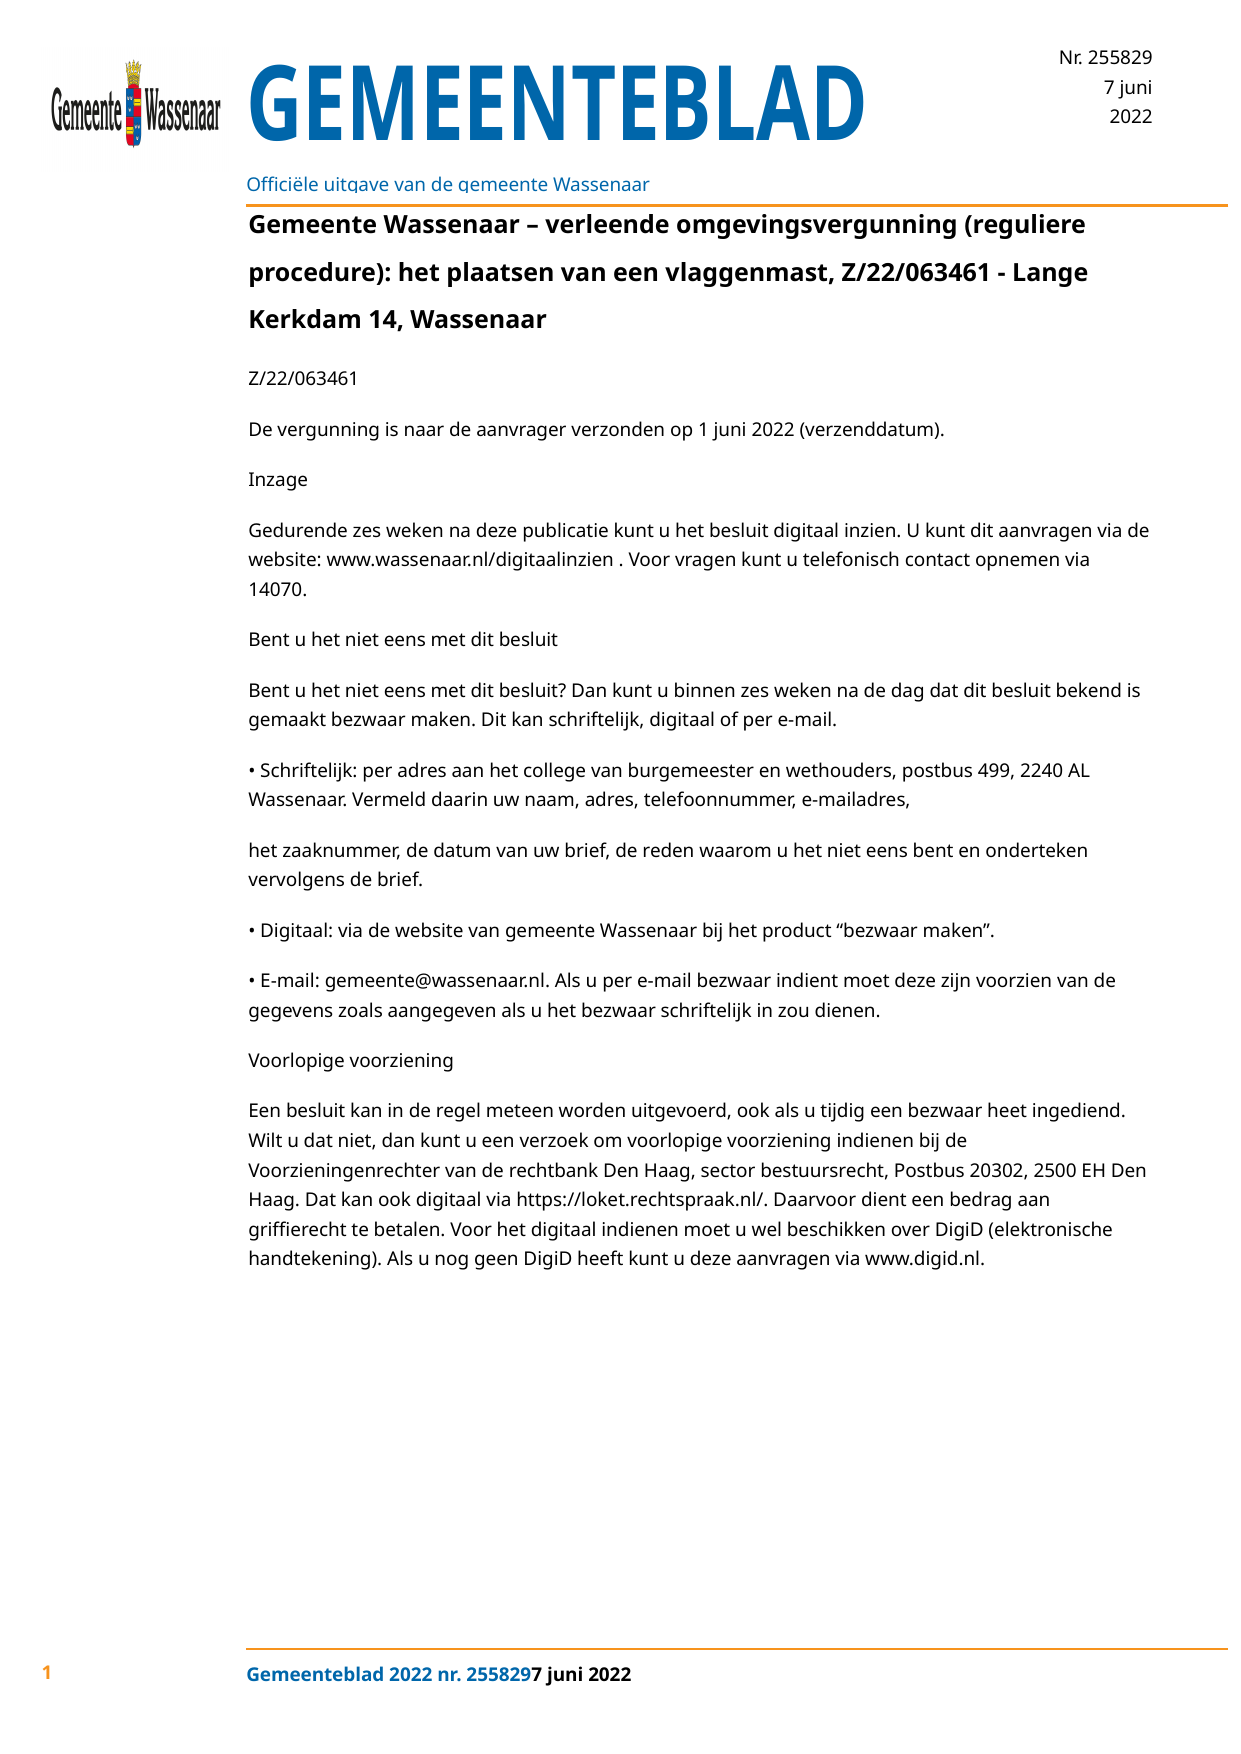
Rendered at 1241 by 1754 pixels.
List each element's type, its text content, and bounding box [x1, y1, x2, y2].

text Z/22/063461 [248, 366, 1152, 391]
text Bent u het niet eens met dit besluit? Dan kunt u binnen zes weken na de dag dat dit besluit bekend is gemaakt bezwaar maken. Dit kan schriftelijk, digitaal of per e-mail. [248, 677, 1152, 732]
text • Schriftelijk: per adres aan het college van burgemeester en wethouders, postbus 499, 2240 AL Wassenaar. Vermeld daarin uw naam, adres, telefoonnummer, e-mailadres, [248, 757, 1152, 812]
text • Digitaal: via de website van gemeente Wassenaar bij het product “bezwaar maken”. [248, 917, 1152, 942]
text Inzage [248, 466, 1152, 492]
text Gedurende zes weken na deze publicatie kunt u het besluit digitaal inzien. U kunt dit aanvragen via de website: www.wassenaar.nl/digitaalinzien . Voor vragen kunt u telefonisch contact opnemen via 14070. [248, 517, 1152, 602]
text De vergunning is naar de aanvrager verzonden op 1 juni 2022 (verzenddatum). [248, 416, 1152, 442]
text Gemeente Wassenaar – verleende omgevingsvergunning (reguliere procedure): het plaatsen van een vlaggenmast, Z/22/063461 - Lange Kerkdam 14, Wassenaar [248, 207, 1152, 336]
text Een besluit kan in de regel meteen worden uitgevoerd, ook als u tijdig een bezwaar heet ingediend. Wilt u dat niet, dan kunt u een verzoek om voorlopige voorziening indienen bij de Voorzieningenrechter van de rechtbank Den Haag, sector bestuursrecht, Postbus 20302, 2500 EH Den Haag. Dat kan ook digitaal via https://loket.rechtspraak.nl/. Daarvoor dient een bedrag aan griffierecht te betalen. Voor het digitaal indienen moet u wel beschikken over DigiD (elektronische handtekening). Als u nog geen DigiD heeft kunt u deze aanvragen via www.digid.nl. [248, 1098, 1152, 1271]
text • E-mail: gemeente@wassenaar.nl. Als u per e-mail bezwaar indient moet deze zijn voorzien van de gegevens zoals aangegeven als u het bezwaar schriftelijk in zou dienen. [248, 967, 1152, 1022]
text Voorlopige voorziening [248, 1047, 1152, 1073]
text het zaaknummer, de datum van uw brief, de reden waarom u het niet eens bent en onderteken vervolgens de brief. [248, 837, 1152, 892]
picture [41, 47, 231, 172]
text Bent u het niet eens met dit besluit [248, 626, 1152, 652]
